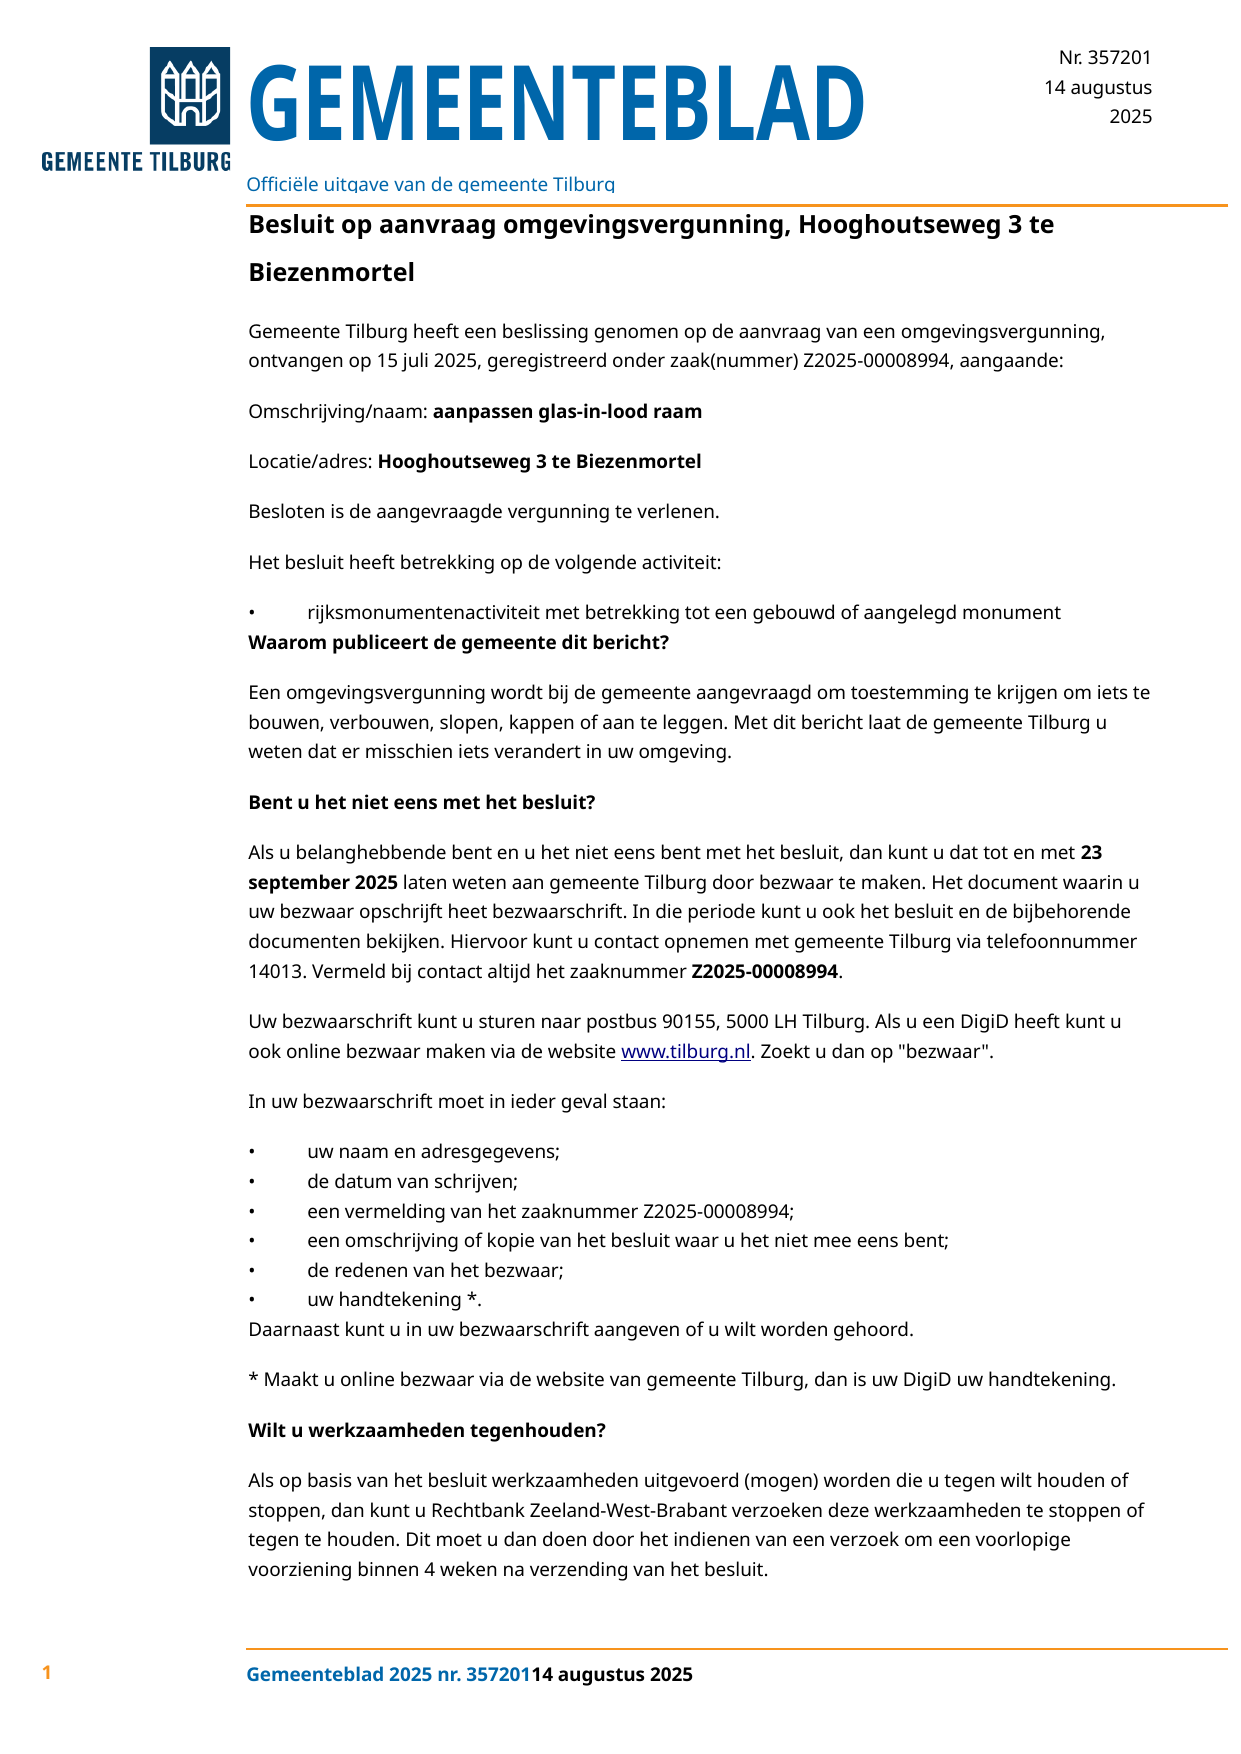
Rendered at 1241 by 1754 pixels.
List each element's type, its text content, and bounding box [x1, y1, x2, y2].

text Omschrijving/naam: aanpassen glas-in-lood raam [248, 398, 1152, 424]
text Locatie/adres: Hooghoutseweg 3 te Biezenmortel [248, 448, 1152, 474]
list de redenen van het bezwaar; [248, 1257, 1152, 1283]
list een omschrijving of kopie van het besluit waar u het niet mee eens bent; [248, 1227, 1152, 1253]
text Een omgevingsvergunning wordt bij de gemeente aangevraagd om toestemming te krijgen om iets te bouwen, verbouwen, slopen, kappen of aan te leggen. Met dit bericht laat de gemeente Tilburg u weten dat er misschien iets verandert in uw omgeving. [248, 679, 1152, 764]
text Als op basis van het besluit werkzaamheden uitgevoerd (mogen) worden die u tegen wilt houden of stoppen, dan kunt u Rechtbank Zeeland-West-Brabant verzoeken deze werkzaamheden te stoppen of tegen te houden. Dit moet u dan doen door het indienen van een verzoek om een voorlopige voorziening binnen 4 weken na verzending van het besluit. [248, 1467, 1152, 1582]
list een vermelding van het zaaknummer Z2025-00008994; [248, 1198, 1152, 1224]
picture [41, 47, 231, 172]
text Wilt u werkzaamheden tegenhouden? [248, 1417, 1152, 1443]
text Waarom publiceert de gemeente dit bericht? [248, 629, 1152, 655]
text Besloten is de aangevraagde vergunning te verlenen. [248, 499, 1152, 524]
text Besluit op aanvraag omgevingsvergunning, Hooghoutseweg 3 te Biezenmortel [248, 207, 1152, 288]
list uw handtekening *. [248, 1287, 1152, 1312]
text Uw bezwaarschrift kunt u sturen naar postbus 90155, 5000 LH Tilburg. Als u een DigiD heeft kunt u ook online bezwaar maken via de website www.tilburg.nl. Zoekt u dan op "bezwaar". [248, 1008, 1152, 1064]
text * Maakt u online bezwaar via de website van gemeente Tilburg, dan is uw DigiD uw handtekening. [248, 1367, 1152, 1392]
list uw naam en adresgegevens; [248, 1139, 1152, 1164]
text Gemeente Tilburg heeft een beslissing genomen op de aanvraag van een omgevingsvergunning, ontvangen op 15 juli 2025, geregistreerd onder zaak(nummer) Z2025-00008994, aangaande: [248, 318, 1152, 373]
list rijksmonumentenactiviteit met betrekking tot een gebouwd of aangelegd monument [248, 599, 1152, 625]
text Het besluit heeft betrekking op de volgende activiteit: [248, 549, 1152, 575]
text Bent u het niet eens met het besluit? [248, 789, 1152, 815]
text Daarnaast kunt u in uw bezwaarschrift aangeven of u wilt worden gehoord. [248, 1316, 1152, 1342]
list de datum van schrijven; [248, 1168, 1152, 1194]
text Als u belanghebbende bent en u het niet eens bent met het besluit, dan kunt u dat tot en met 23 september 2025 laten weten aan gemeente Tilburg door bezwaar te maken. Het document waarin u uw bezwaar opschrijft heet bezwaarschrift. In die periode kunt u ook het besluit en de bijbehorende documenten bekijken. Hiervoor kunt u contact opnemen met gemeente Tilburg via telefoonnummer 14013. Vermeld bij contact altijd het zaaknummer Z2025-00008994. [248, 839, 1152, 984]
text In uw bezwaarschrift moet in ieder geval staan: [248, 1088, 1152, 1114]
